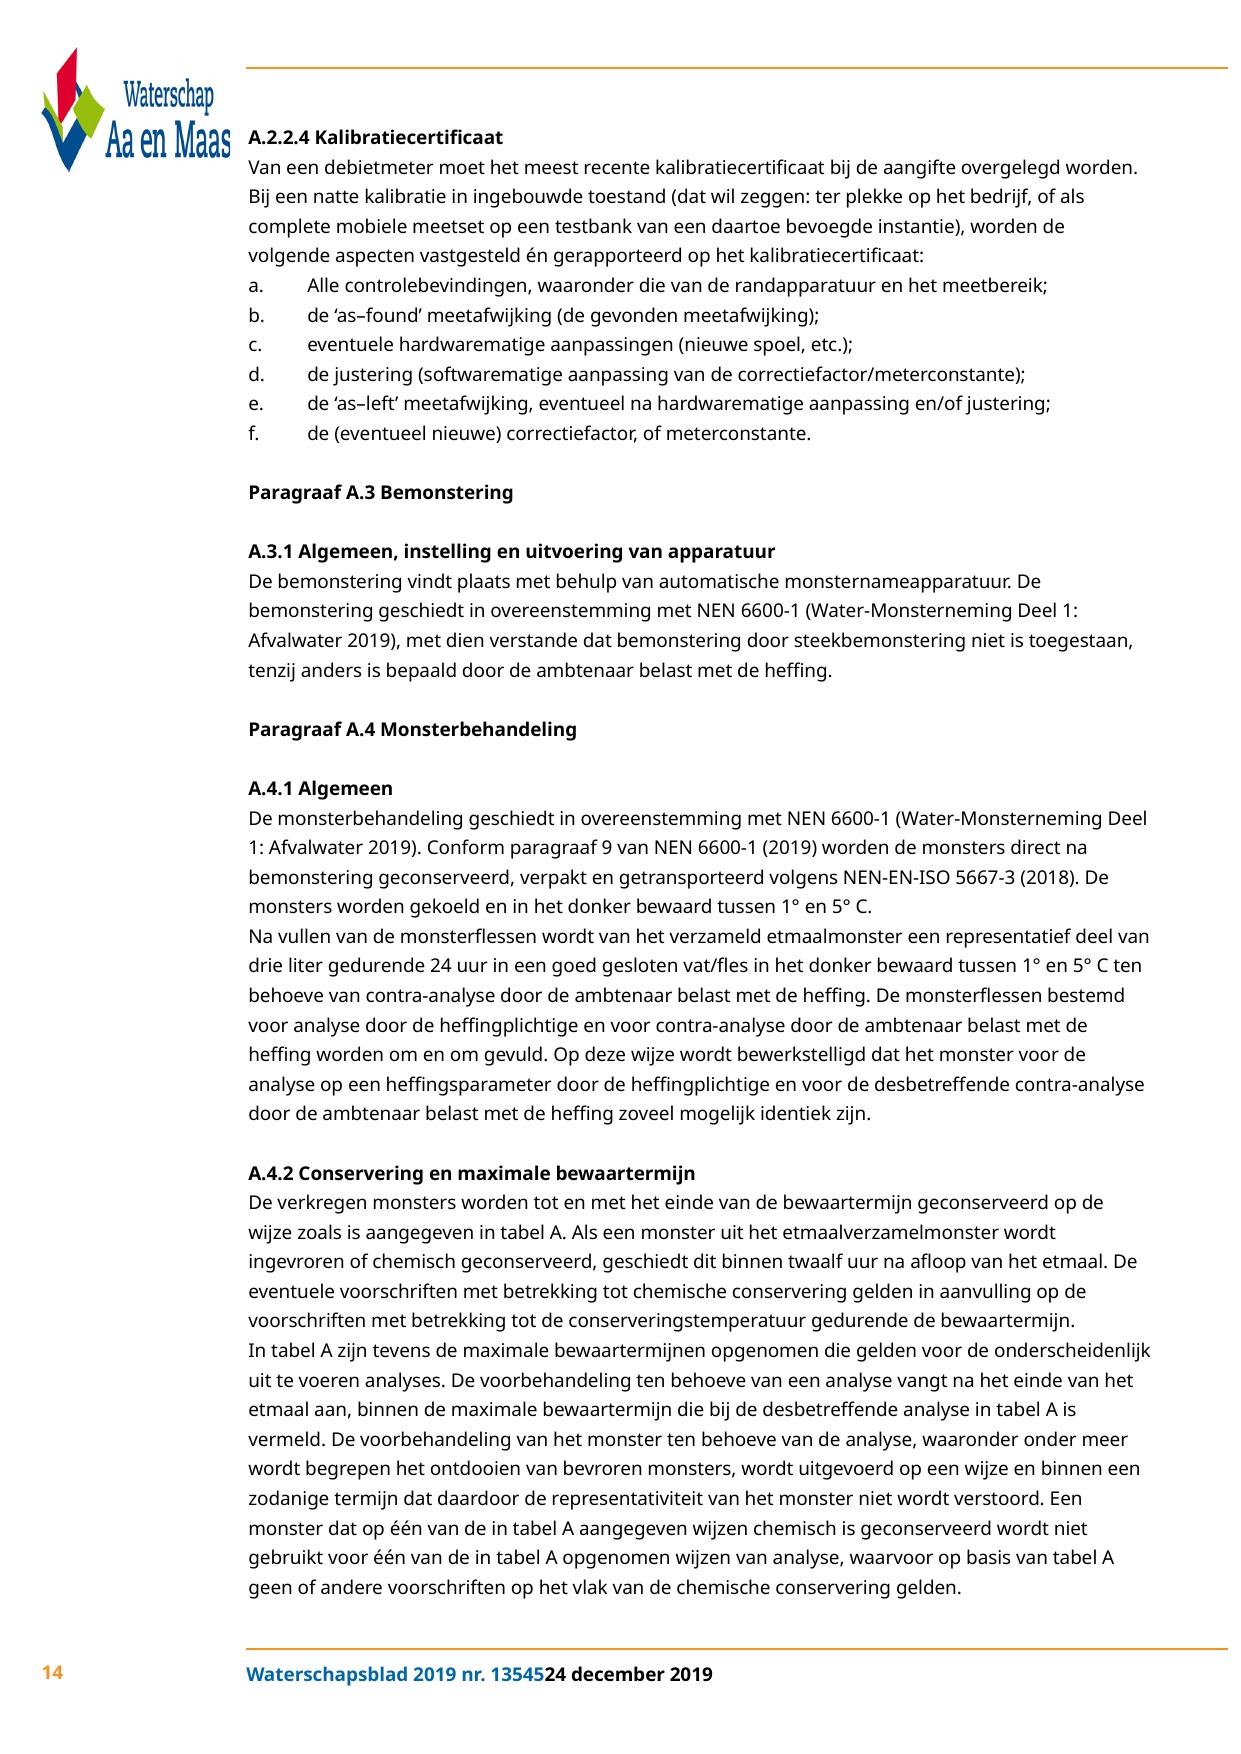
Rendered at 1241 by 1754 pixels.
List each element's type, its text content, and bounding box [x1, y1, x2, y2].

text De bemonstering vindt plaats met behulp van automatische monsternameapparatuur. De bemonstering geschiedt in overeenstemming met NEN 6600-1 (Water-Monsterneming Deel 1: Afvalwater 2019), met dien verstande dat bemonstering door steekbemonstering niet is toegestaan, tenzij anders is bepaald door de ambtenaar belast met de heffing. [248, 568, 1152, 683]
text De monsterbehandeling geschiedt in overeenstemming met NEN 6600-1 (Water-Monsterneming Deel 1: Afvalwater 2019). Conform paragraaf 9 van NEN 6600-1 (2019) worden de monsters direct na bemonstering geconserveerd, verpakt en getransporteerd volgens NEN-EN-ISO 5667-3 (2018). De monsters worden gekoeld en in het donker bewaard tussen 1° en 5° C. [248, 805, 1152, 919]
text A.4.2 Conservering en maximale bewaartermijn [248, 1160, 1152, 1186]
text A.3.1 Algemeen, instelling en uitvoering van apparatuur [248, 538, 1152, 564]
list de (eventueel nieuwe) correctiefactor, of meterconstante. [248, 420, 1152, 446]
text De verkregen monsters worden tot en met het einde van de bewaartermijn geconserveerd op de wijze zoals is aangegeven in tabel A. Als een monster uit het etmaalverzamelmonster wordt ingevroren of chemisch geconserveerd, geschiedt dit binnen twaalf uur na afloop van het etmaal. De eventuele voorschriften met betrekking tot chemische conservering gelden in aanvulling op de voorschriften met betrekking tot de conserveringstemperatuur gedurende de bewaartermijn. [248, 1189, 1152, 1333]
list Alle controlebevindingen, waaronder die van de randapparatuur en het meetbereik; [248, 272, 1152, 298]
text Paragraaf A.4 Monsterbehandeling [248, 716, 1152, 742]
picture [41, 47, 231, 172]
text A.4.1 Algemeen [248, 775, 1152, 801]
list de ‘as–left’ meetafwijking, eventueel na hardwarematige aanpassing en/of justering; [248, 391, 1152, 416]
text Na vullen van de monsterflessen wordt van het verzameld etmaalmonster een representatief deel van drie liter gedurende 24 uur in een goed gesloten vat/fles in het donker bewaard tussen 1° en 5° C ten behoeve van contra-analyse door de ambtenaar belast met de heffing. De monsterflessen bestemd voor analyse door de heffingplichtige en voor contra-analyse door de ambtenaar belast met de heffing worden om en om gevuld. Op deze wijze wordt bewerkstelligd dat het monster voor de analyse op een heffingsparameter door de heffingplichtige en voor de desbetreffende contra-analyse door de ambtenaar belast met de heffing zoveel mogelijk identiek zijn. [248, 923, 1152, 1126]
list de ‘as–found’ meetafwijking (de gevonden meetafwijking); [248, 302, 1152, 328]
list eventuele hardwarematige aanpassingen (nieuwe spoel, etc.); [248, 331, 1152, 357]
text A.2.2.4 Kalibratiecertificaat [248, 124, 1152, 150]
text In tabel A zijn tevens de maximale bewaartermijnen opgenomen die gelden voor de onderscheidenlijk uit te voeren analyses. De voorbehandeling ten behoeve van een analyse vangt na het einde van het etmaal aan, binnen de maximale bewaartermijn die bij de desbetreffende analyse in tabel A is vermeld. De voorbehandeling van het monster ten behoeve van de analyse, waaronder onder meer wordt begrepen het ontdooien van bevroren monsters, wordt uitgevoerd op een wijze en binnen een zodanige termijn dat daardoor de representativiteit van het monster niet wordt verstoord. Een monster dat op één van de in tabel A aangegeven wijzen chemisch is geconserveerd wordt niet gebruikt voor één van de in tabel A opgenomen wijzen van analyse, waarvoor op basis van tabel A geen of andere voorschriften op het vlak van de chemische conservering gelden. [248, 1337, 1152, 1600]
list de justering (softwarematige aanpassing van de correctiefactor/meterconstante); [248, 361, 1152, 387]
text Paragraaf A.3 Bemonstering [248, 479, 1152, 505]
text Van een debietmeter moet het meest recente kalibratiecertificaat bij de aangifte overgelegd worden. Bij een natte kalibratie in ingebouwde toestand (dat wil zeggen: ter plekke op het bedrijf, of als complete mobiele meetset op een testbank van een daartoe bevoegde instantie), worden de volgende aspecten vastgesteld én gerapporteerd op het kalibratiecertificaat: [248, 154, 1152, 268]
